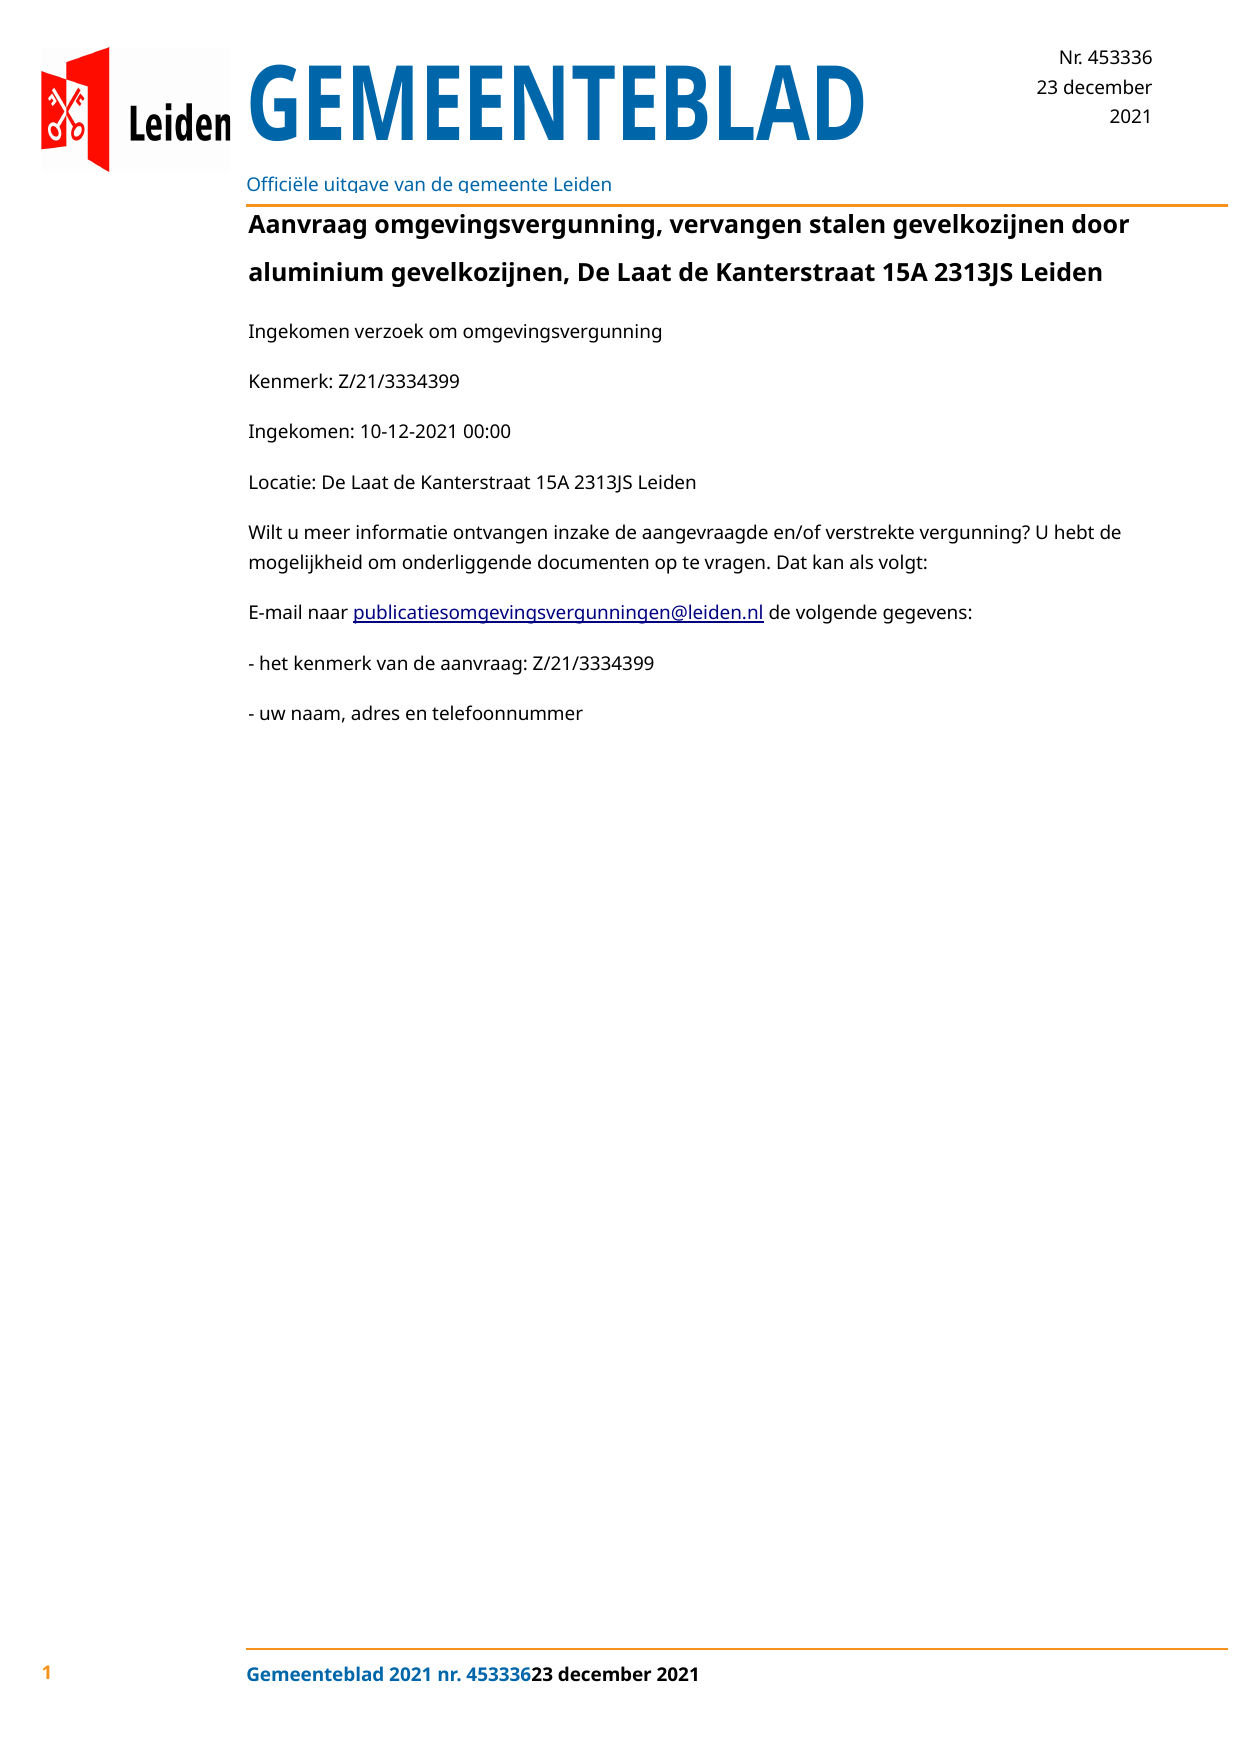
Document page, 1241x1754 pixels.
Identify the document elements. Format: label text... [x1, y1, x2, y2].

text E-mail naar publicatiesomgevingsvergunningen@leiden.nl de volgende gegevens: [248, 599, 1152, 625]
text Ingekomen: 10-12-2021 00:00 [248, 419, 1152, 444]
text - uw naam, adres en telefoonnummer [248, 700, 1152, 726]
text - het kenmerk van de aanvraag: Z/21/3334399 [248, 650, 1152, 676]
text Locatie: De Laat de Kanterstraat 15A 2313JS Leiden [248, 469, 1152, 495]
text Ingekomen verzoek om omgevingsvergunning [248, 318, 1152, 344]
text Kenmerk: Z/21/3334399 [248, 368, 1152, 394]
picture [41, 47, 231, 172]
text Aanvraag omgevingsvergunning, vervangen stalen gevelkozijnen door aluminium gevelkozijnen, De Laat de Kanterstraat 15A 2313JS Leiden [248, 207, 1152, 288]
text Wilt u meer informatie ontvangen inzake de aangevraagde en/of verstrekte vergunning? U hebt de mogelijkheid om onderliggende documenten op te vragen. Dat kan als volgt: [248, 519, 1152, 575]
